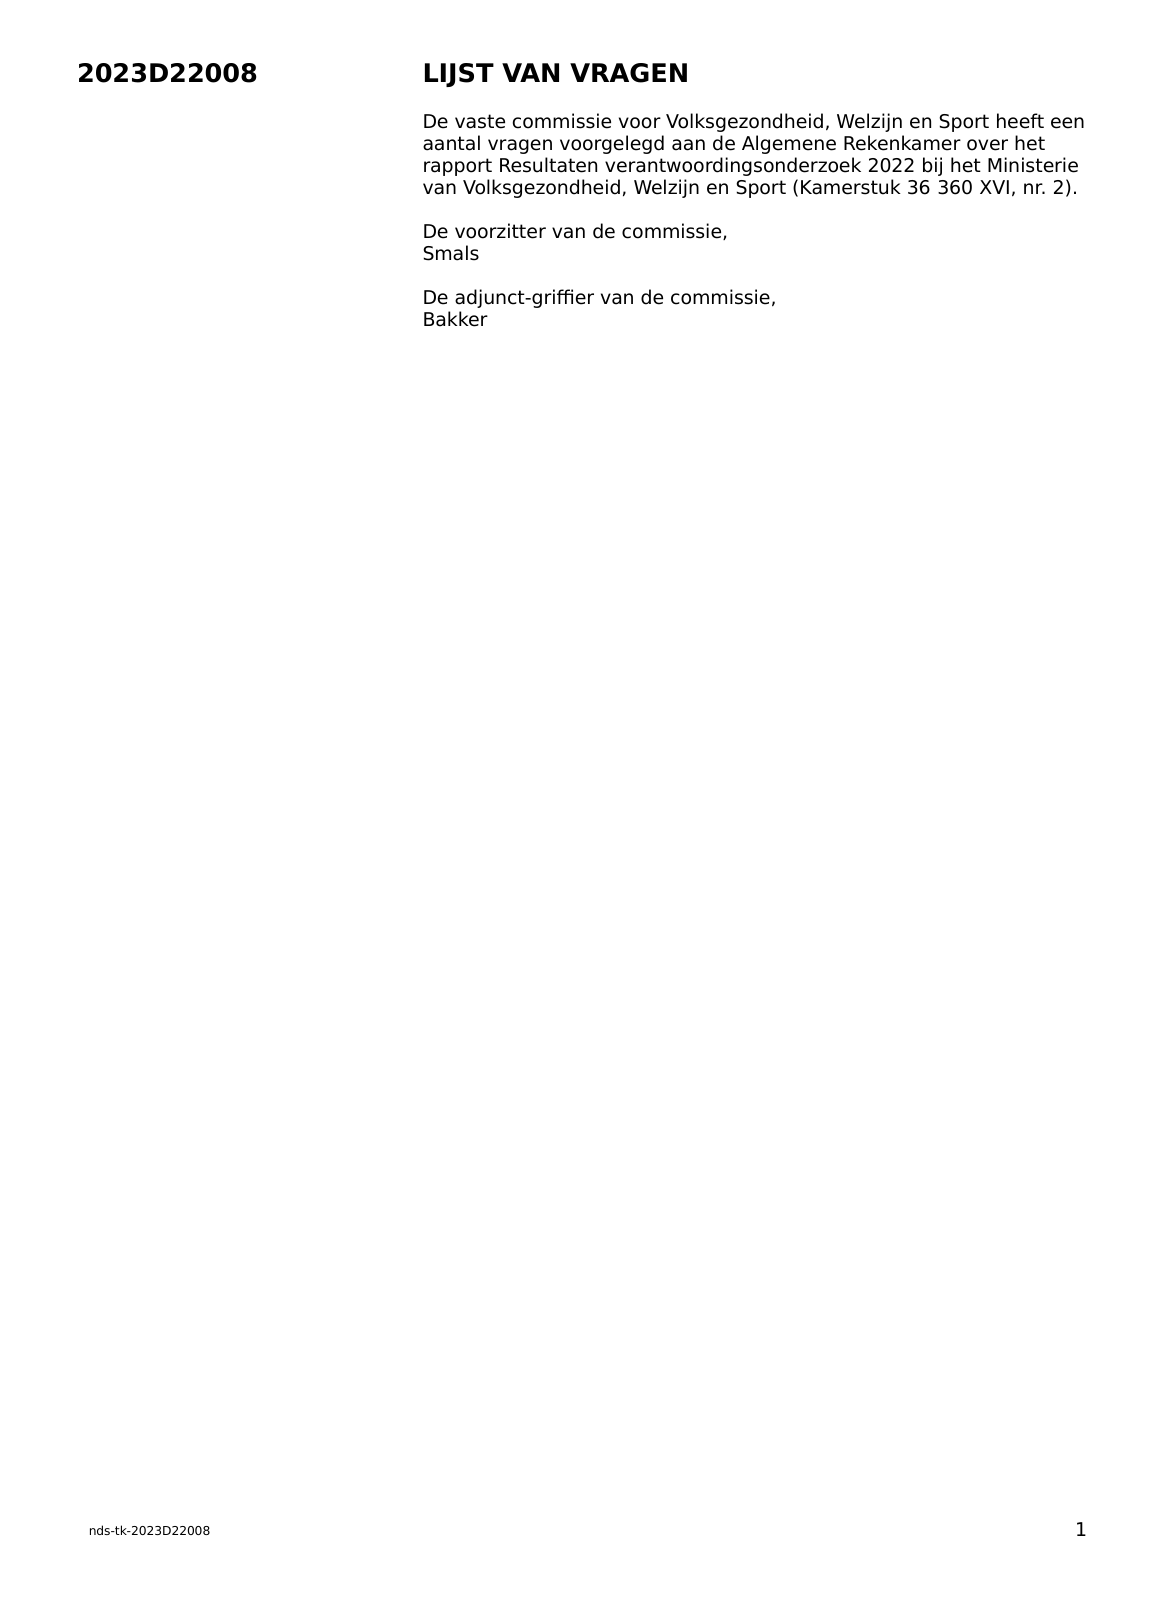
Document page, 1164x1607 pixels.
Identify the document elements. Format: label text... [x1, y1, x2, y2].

text Bakker [422, 309, 1087, 331]
text Smals [422, 243, 1087, 265]
text nds-tk-2023D22008 [88, 1524, 323, 1538]
text De adjunct-griffier van de commissie, [422, 287, 1087, 309]
text De vaste commissie voor Volksgezondheid, Welzijn en Sport heeft een aantal vragen voorgelegd aan de Algemene Rekenkamer over het rapport Resultaten verantwoordingsonderzoek 2022 bij het Ministerie van Volksgezondheid, Welzijn en Sport (Kamerstuk 36 360 XVI, nr. 2). [422, 111, 1087, 199]
text 2023D22008 LIJST VAN VRAGEN [77, 59, 1087, 89]
text De voorzitter van de commissie, [422, 221, 1087, 243]
